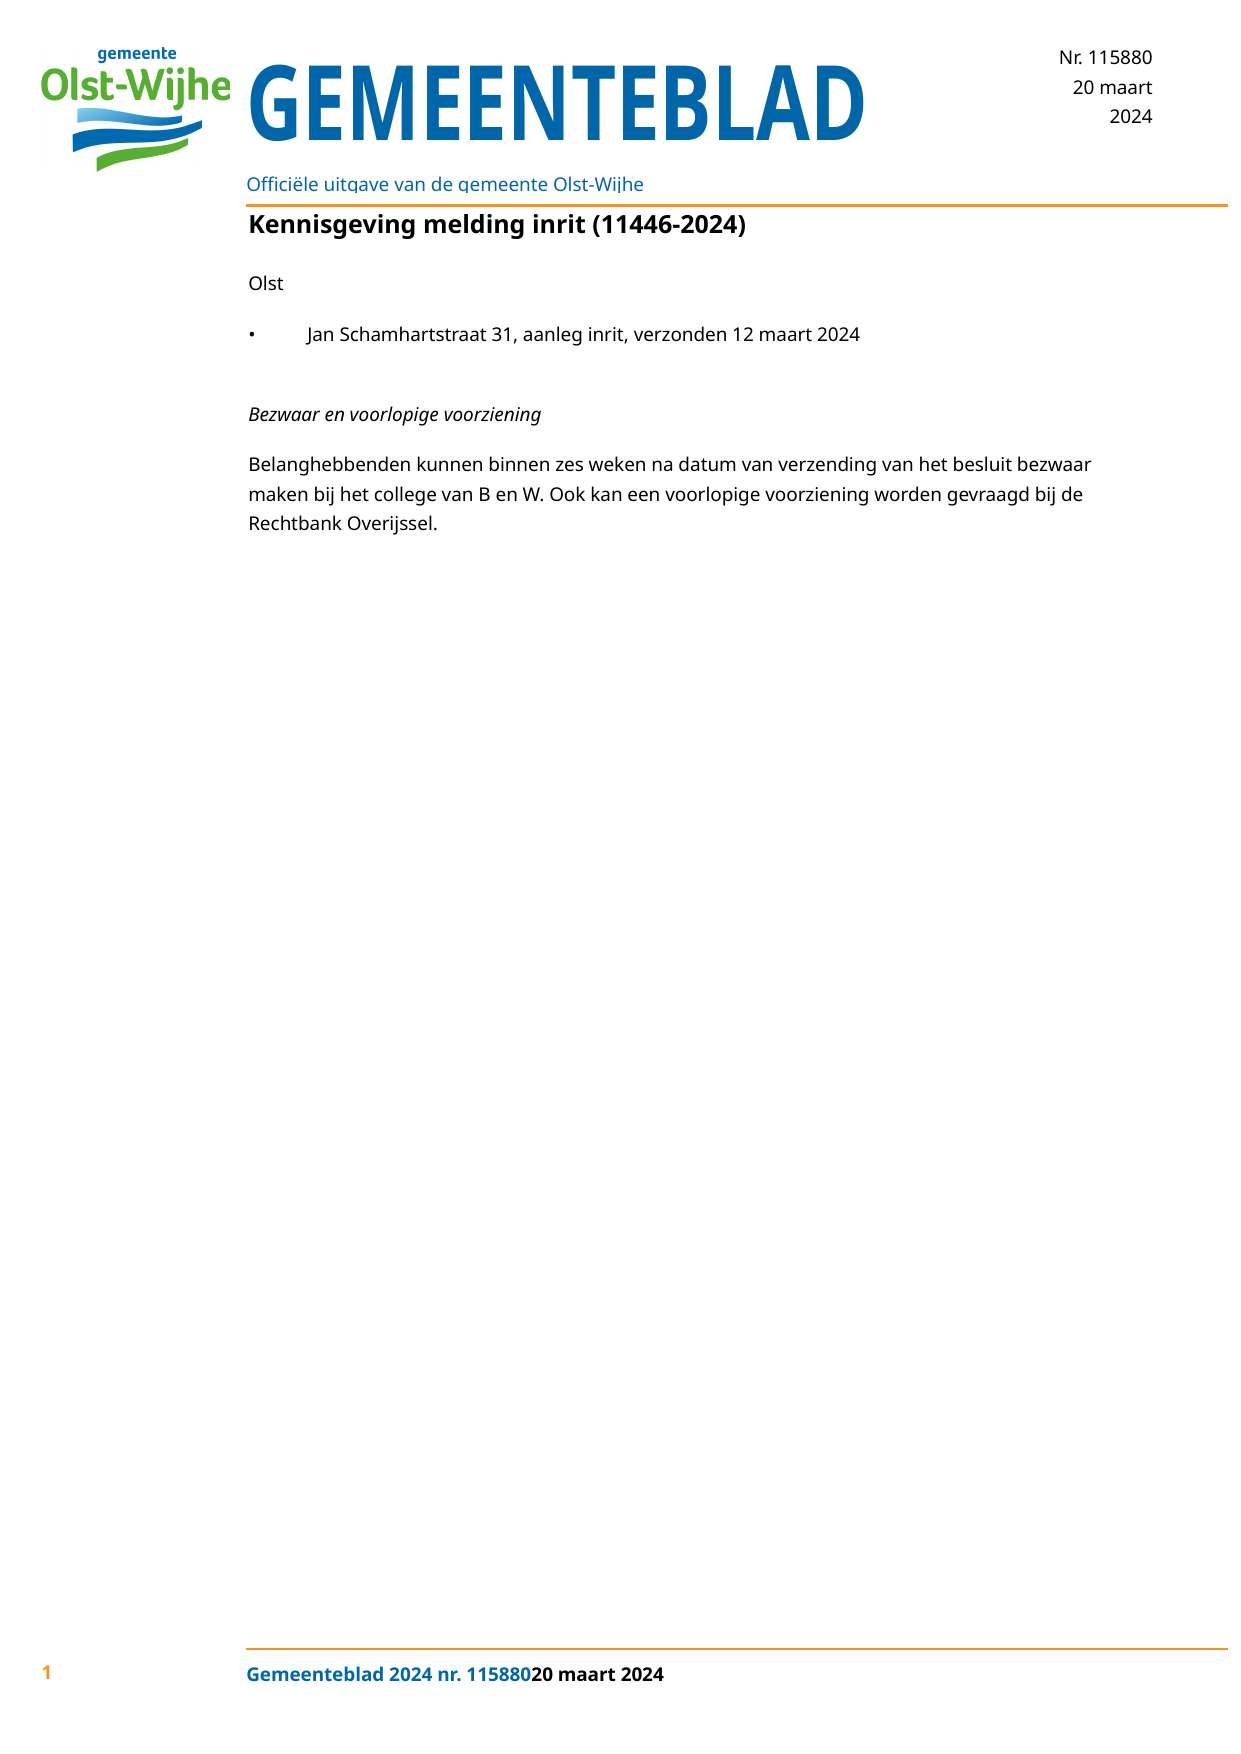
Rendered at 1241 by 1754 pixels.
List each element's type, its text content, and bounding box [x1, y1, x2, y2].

text Bezwaar en voorlopige voorziening [248, 401, 1152, 426]
text Kennisgeving melding inrit (11446-2024) [248, 207, 1152, 241]
list Jan Schamhartstraat 31, aanleg inrit, verzonden 12 maart 2024 [248, 321, 1152, 346]
picture [41, 47, 231, 172]
text Belanghebbenden kunnen binnen zes weken na datum van verzending van het besluit bezwaar maken bij het college van B en W. Ook kan een voorlopige voorziening worden gevraagd bij de Rechtbank Overijssel. [248, 451, 1152, 536]
text Olst [248, 270, 1152, 296]
